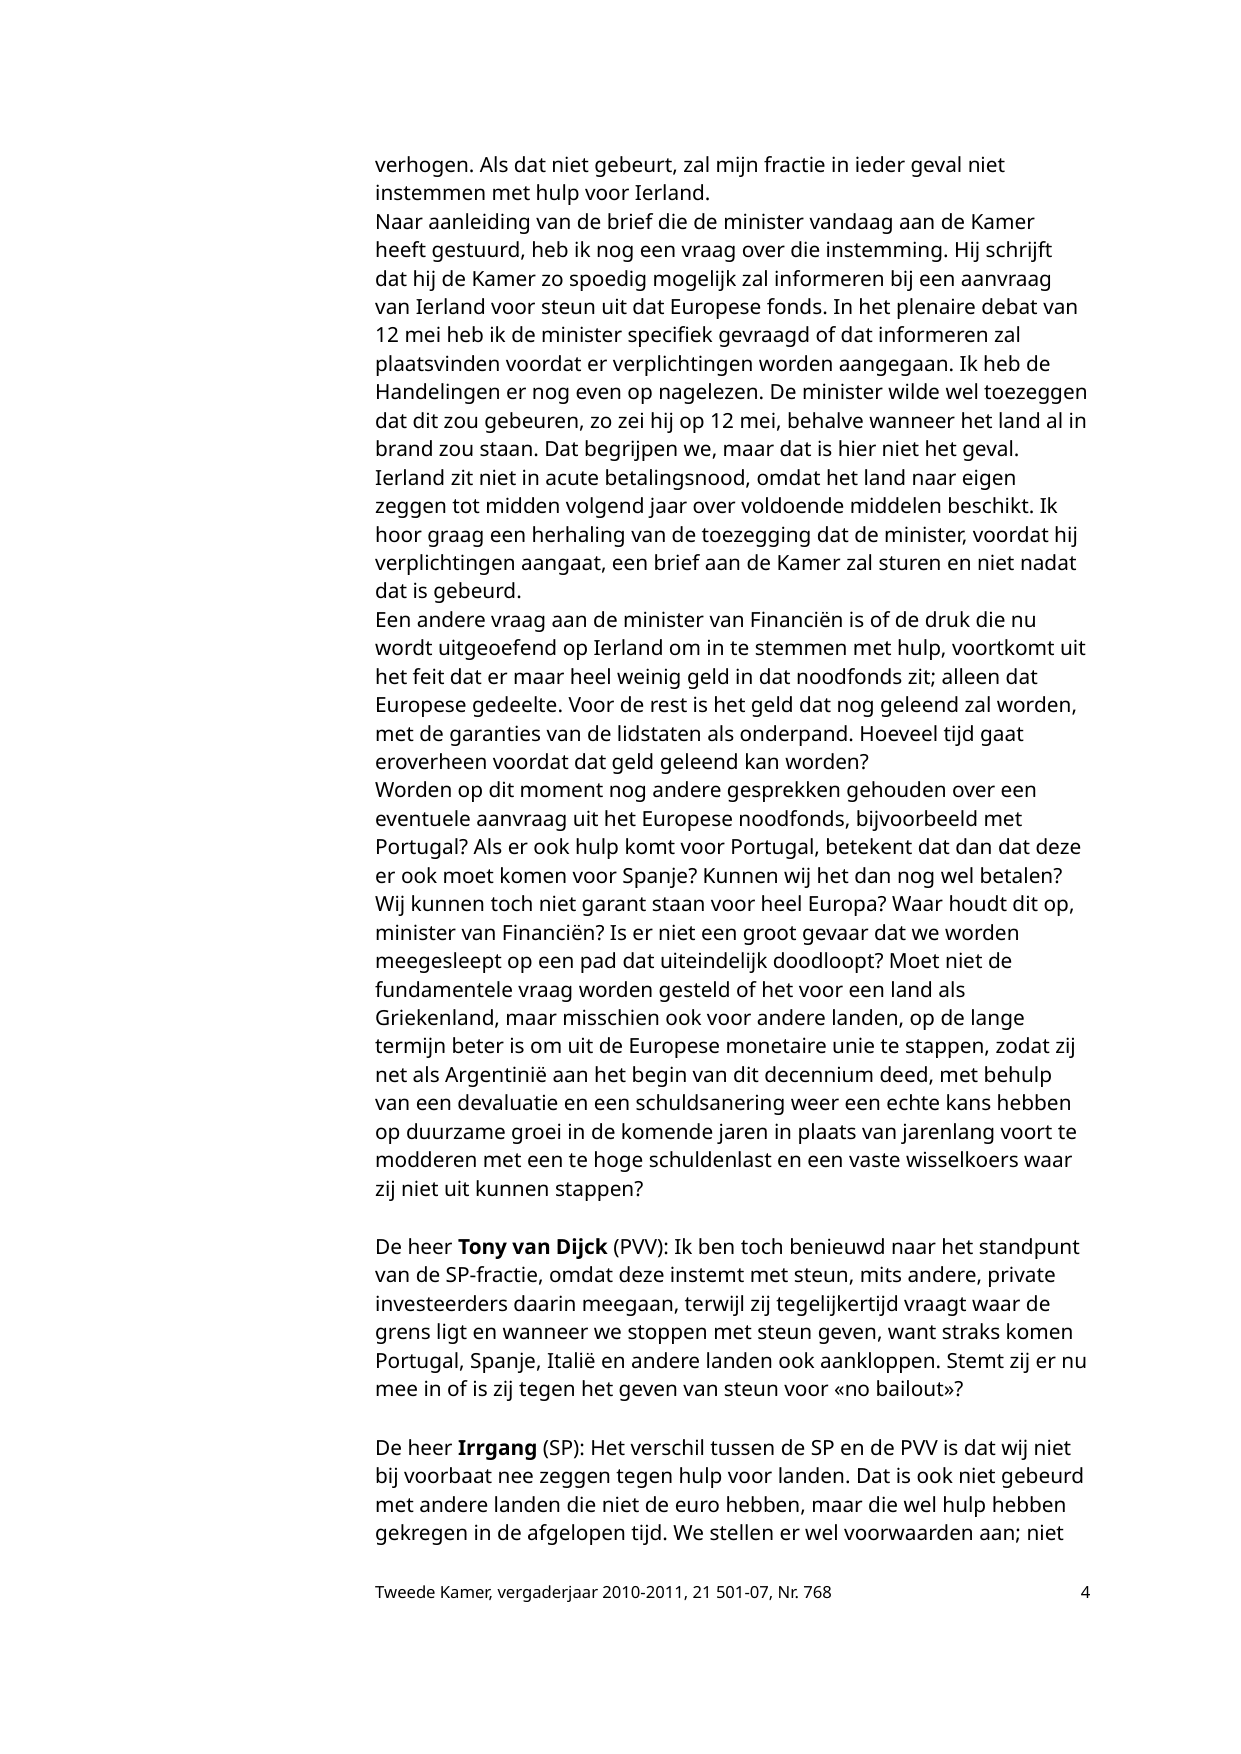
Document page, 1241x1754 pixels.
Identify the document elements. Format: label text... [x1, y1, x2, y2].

text De heer Irrgang (SP): Het verschil tussen de SP en de PVV is dat wij niet bij voorbaat nee zeggen tegen hulp voor landen. Dat is ook niet gebeurd met andere landen die niet de euro hebben, maar die wel hulp hebben gekregen in de afgelopen tijd. We stellen er wel voorwaarden aan; niet [375, 1433, 1090, 1547]
text Naar aanleiding van de brief die de minister vandaag aan de Kamer heeft gestuurd, heb ik nog een vraag over die instemming. Hij schrijft dat hij de Kamer zo spoedig mogelijk zal informeren bij een aanvraag van Ierland voor steun uit dat Europese fonds. In het plenaire debat van 12 mei heb ik de minister specifiek gevraagd of dat informeren zal plaatsvinden voordat er verplichtingen worden aangegaan. Ik heb de Handelingen er nog even op nagelezen. De minister wilde wel toezeggen dat dit zou gebeuren, zo zei hij op 12 mei, behalve wanneer het land al in brand zou staan. Dat begrijpen we, maar dat is hier niet het geval. Ierland zit niet in acute betalingsnood, omdat het land naar eigen zeggen tot midden volgend jaar over voldoende middelen beschikt. Ik hoor graag een herhaling van de toezegging dat de minister, voordat hij verplichtingen aangaat, een brief aan de Kamer zal sturen en niet nadat dat is gebeurd. [375, 207, 1090, 605]
text Een andere vraag aan de minister van Financiën is of de druk die nu wordt uitgeoefend op Ierland om in te stemmen met hulp, voortkomt uit het feit dat er maar heel weinig geld in dat noodfonds zit; alleen dat Europese gedeelte. Voor de rest is het geld dat nog geleend zal worden, met de garanties van de lidstaten als onderpand. Hoeveel tijd gaat eroverheen voordat dat geld geleend kan worden? [375, 605, 1090, 776]
text Worden op dit moment nog andere gesprekken gehouden over een eventuele aanvraag uit het Europese noodfonds, bijvoorbeeld met Portugal? Als er ook hulp komt voor Portugal, betekent dat dan dat deze er ook moet komen voor Spanje? Kunnen wij het dan nog wel betalen? Wij kunnen toch niet garant staan voor heel Europa? Waar houdt dit op, minister van Financiën? Is er niet een groot gevaar dat we worden meegesleept op een pad dat uiteindelijk doodloopt? Moet niet de fundamentele vraag worden gesteld of het voor een land als Griekenland, maar misschien ook voor andere landen, op de lange termijn beter is om uit de Europese monetaire unie te stappen, zodat zij net als Argentinië aan het begin van dit decennium deed, met behulp van een devaluatie en een schuldsanering weer een echte kans hebben op duurzame groei in de komende jaren in plaats van jarenlang voort te modderen met een te hoge schuldenlast en een vaste wisselkoers waar zij niet uit kunnen stappen? [375, 776, 1090, 1202]
text verhogen. Als dat niet gebeurt, zal mijn fractie in ieder geval niet instemmen met hulp voor Ierland. [375, 150, 1090, 207]
text De heer Tony van Dijck (PVV): Ik ben toch benieuwd naar het standpunt van de SP-fractie, omdat deze instemt met steun, mits andere, private investeerders daarin meegaan, terwijl zij tegelijkertijd vraagt waar de grens ligt en wanneer we stoppen met steun geven, want straks komen Portugal, Spanje, Italië en andere landen ook aankloppen. Stemt zij er nu mee in of is zij tegen het geven van steun voor «no bailout»? [375, 1232, 1090, 1403]
